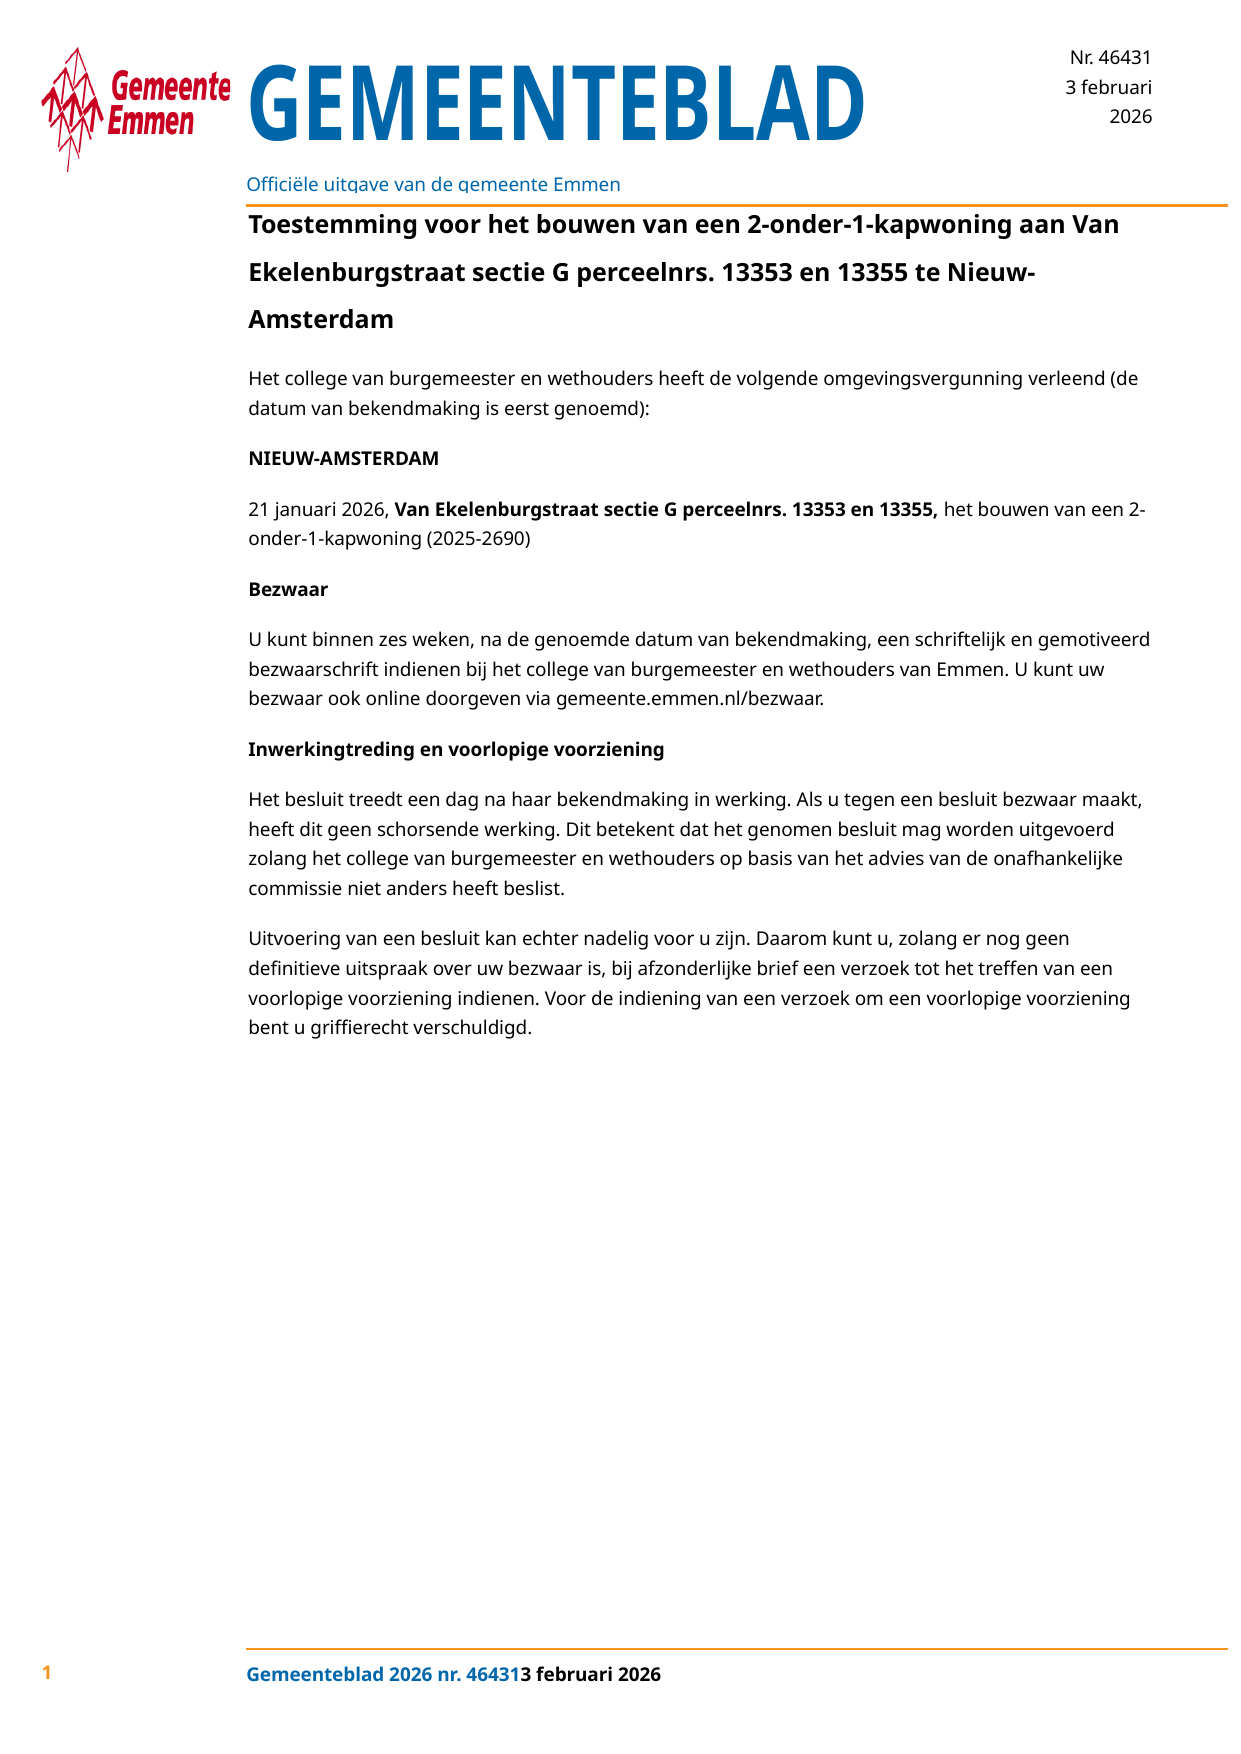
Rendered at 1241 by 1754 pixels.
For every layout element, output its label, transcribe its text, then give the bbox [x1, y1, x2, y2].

text Het college van burgemeester en wethouders heeft de volgende omgevingsvergunning verleend (de datum van bekendmaking is eerst genoemd): [248, 366, 1152, 421]
text U kunt binnen zes weken, na de genoemde datum van bekendmaking, een schriftelijk en gemotiveerd bezwaarschrift indienen bij het college van burgemeester en wethouders van Emmen. U kunt uw bezwaar ook online doorgeven via gemeente.emmen.nl/bezwaar. [248, 626, 1152, 711]
text NIEUW-AMSTERDAM [248, 446, 1152, 471]
picture [41, 47, 231, 172]
text Uitvoering van een besluit kan echter nadelig voor u zijn. Daarom kunt u, zolang er nog geen definitieve uitspraak over uw bezwaar is, bij afzonderlijke brief een verzoek tot het treffen van een voorlopige voorziening indienen. Voor de indiening van een verzoek om een voorlopige voorziening bent u griffierecht verschuldigd. [248, 926, 1152, 1040]
text Inwerkingtreding en voorlopige voorziening [248, 736, 1152, 762]
text 21 januari 2026, Van Ekelenburgstraat sectie G perceelnrs. 13353 en 13355, het bouwen van een 2-onder-1-kapwoning (2025-2690) [248, 496, 1152, 551]
text Bezwaar [248, 576, 1152, 602]
text Toestemming voor het bouwen van een 2-onder-1-kapwoning aan Van Ekelenburgstraat sectie G perceelnrs. 13353 en 13355 te Nieuw-Amsterdam [248, 207, 1152, 336]
text Het besluit treedt een dag na haar bekendmaking in werking. Als u tegen een besluit bezwaar maakt, heeft dit geen schorsende werking. Dit betekent dat het genomen besluit mag worden uitgevoerd zolang het college van burgemeester en wethouders op basis van het advies van de onafhankelijke commissie niet anders heeft beslist. [248, 786, 1152, 901]
